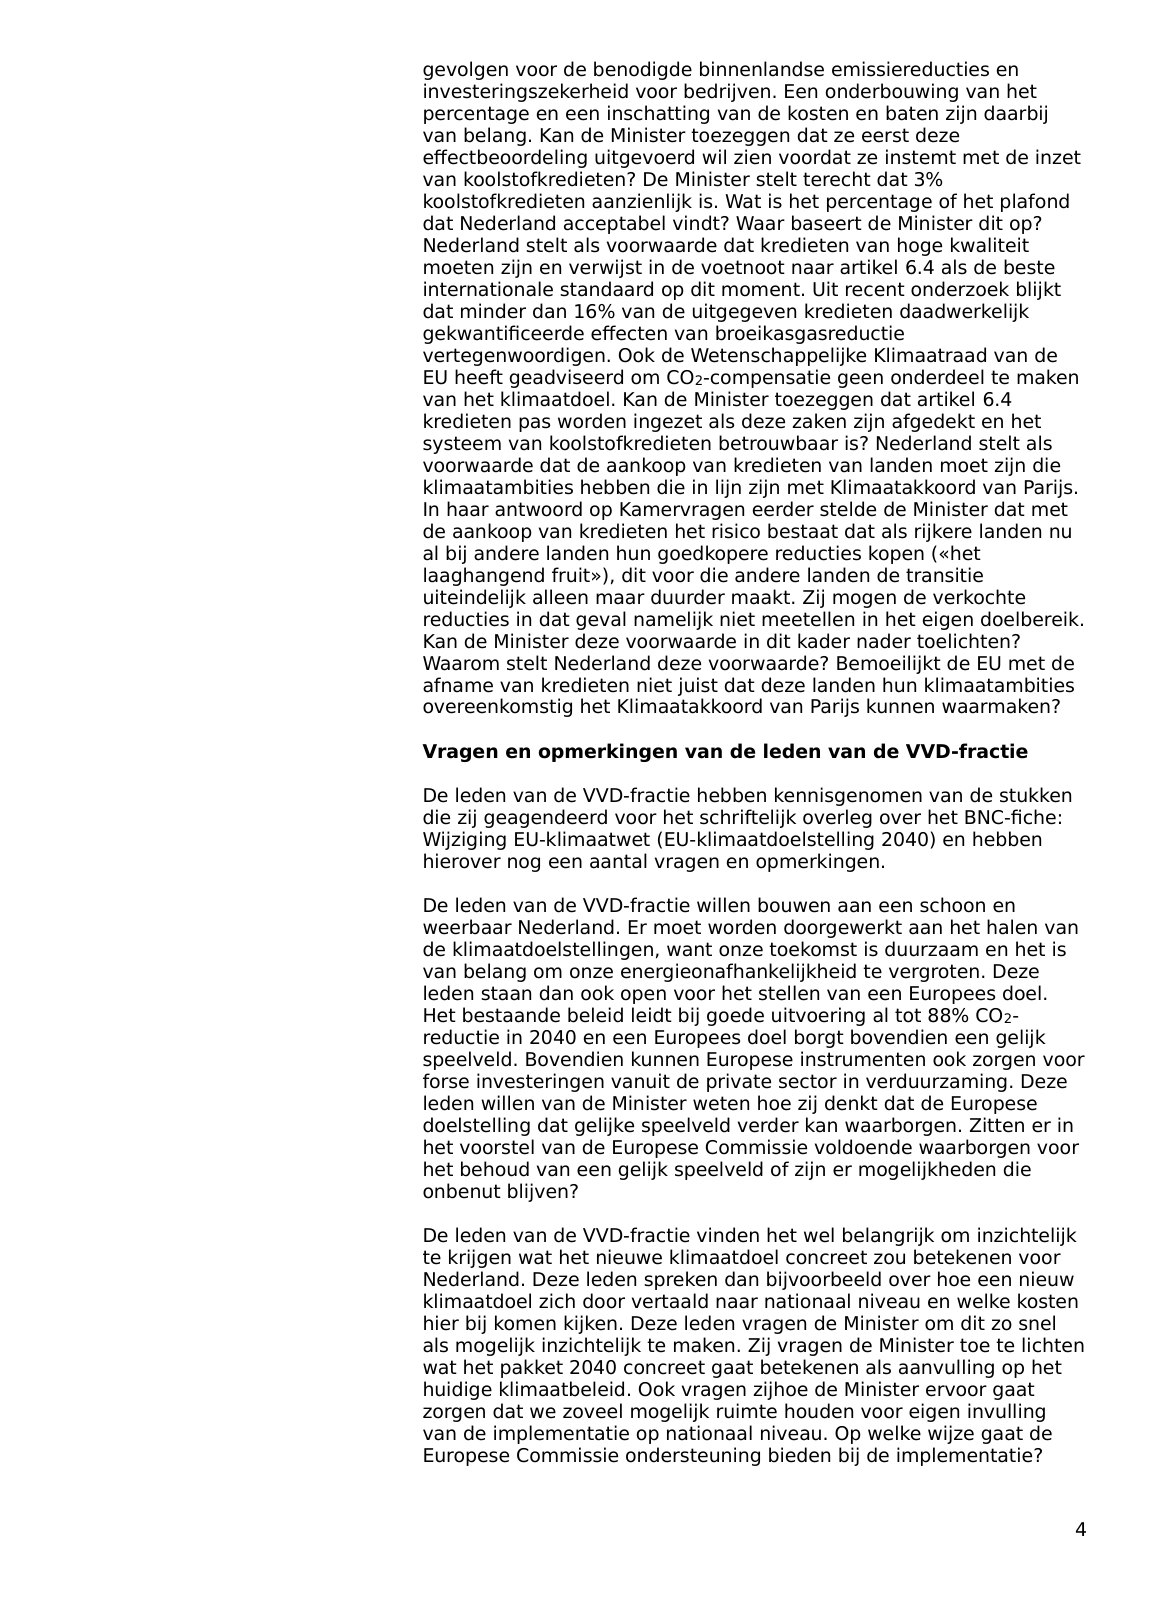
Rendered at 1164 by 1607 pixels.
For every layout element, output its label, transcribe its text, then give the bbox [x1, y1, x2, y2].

text De leden van de VVD-fractie willen bouwen aan een schoon en weerbaar Nederland. Er moet worden doorgewerkt aan het halen van de klimaatdoelstellingen, want onze toekomst is duurzaam en het is van belang om onze energieonafhankelijkheid te vergroten. Deze leden staan dan ook open voor het stellen van een Europees doel. Het bestaande beleid leidt bij goede uitvoering al tot 88% CO2-reductie in 2040 en een Europees doel borgt bovendien een gelijk speelveld. Bovendien kunnen Europese instrumenten ook zorgen voor forse investeringen vanuit de private sector in verduurzaming. Deze leden willen van de Minister weten hoe zij denkt dat de Europese doelstelling dat gelijke speelveld verder kan waarborgen. Zitten er in het voorstel van de Europese Commissie voldoende waarborgen voor het behoud van een gelijk speelveld of zijn er mogelijkheden die onbenut blijven? [422, 895, 1087, 1203]
subtitle Vragen en opmerkingen van de leden van de VVD-fractie [422, 741, 1087, 763]
text De leden van de VVD-fractie hebben kennisgenomen van de stukken die zij geagendeerd voor het schriftelijk overleg over het BNC-fiche: Wijziging EU-klimaatwet (EU-klimaatdoelstelling 2040) en hebben hierover nog een aantal vragen en opmerkingen. [422, 785, 1087, 873]
text De leden van de VVD-fractie vinden het wel belangrijk om inzichtelijk te krijgen wat het nieuwe klimaatdoel concreet zou betekenen voor Nederland. Deze leden spreken dan bijvoorbeeld over hoe een nieuw klimaatdoel zich door vertaald naar nationaal niveau en welke kosten hier bij komen kijken. Deze leden vragen de Minister om dit zo snel als mogelijk inzichtelijk te maken. Zij vragen de Minister toe te lichten wat het pakket 2040 concreet gaat betekenen als aanvulling op het huidige klimaatbeleid. Ook vragen zijhoe de Minister ervoor gaat zorgen dat we zoveel mogelijk ruimte houden voor eigen invulling van de implementatie op nationaal niveau. Op welke wijze gaat de Europese Commissie ondersteuning bieden bij de implementatie? [422, 1225, 1087, 1467]
text gevolgen voor de benodigde binnenlandse emissiereducties en investeringszekerheid voor bedrijven. Een onderbouwing van het percentage en een inschatting van de kosten en baten zijn daarbij van belang. Kan de Minister toezeggen dat ze eerst deze effectbeoordeling uitgevoerd wil zien voordat ze instemt met de inzet van koolstofkredieten? De Minister stelt terecht dat 3% koolstofkredieten aanzienlijk is. Wat is het percentage of het plafond dat Nederland acceptabel vindt? Waar baseert de Minister dit op? Nederland stelt als voorwaarde dat kredieten van hoge kwaliteit moeten zijn en verwijst in de voetnoot naar artikel 6.4 als de beste internationale standaard op dit moment. Uit recent onderzoek blijkt dat minder dan 16% van de uitgegeven kredieten daadwerkelijk gekwantificeerde effecten van broeikasgasreductie vertegenwoordigen. Ook de Wetenschappelijke Klimaatraad van de EU heeft geadviseerd om CO2-compensatie geen onderdeel te maken van het klimaatdoel. Kan de Minister toezeggen dat artikel 6.4 kredieten pas worden ingezet als deze zaken zijn afgedekt en het systeem van koolstofkredieten betrouwbaar is? Nederland stelt als voorwaarde dat de aankoop van kredieten van landen moet zijn die klimaatambities hebben die in lijn zijn met Klimaatakkoord van Parijs. In haar antwoord op Kamervragen eerder stelde de Minister dat met de aankoop van kredieten het risico bestaat dat als rijkere landen nu al bij andere landen hun goedkopere reducties kopen («het laaghangend fruit»), dit voor die andere landen de transitie uiteindelijk alleen maar duurder maakt. Zij mogen de verkochte reducties in dat geval namelijk niet meetellen in het eigen doelbereik. Kan de Minister deze voorwaarde in dit kader nader toelichten? Waarom stelt Nederland deze voorwaarde? Bemoeilijkt de EU met de afname van kredieten niet juist dat deze landen hun klimaatambities overeenkomstig het Klimaatakkoord van Parijs kunnen waarmaken? [422, 59, 1087, 718]
